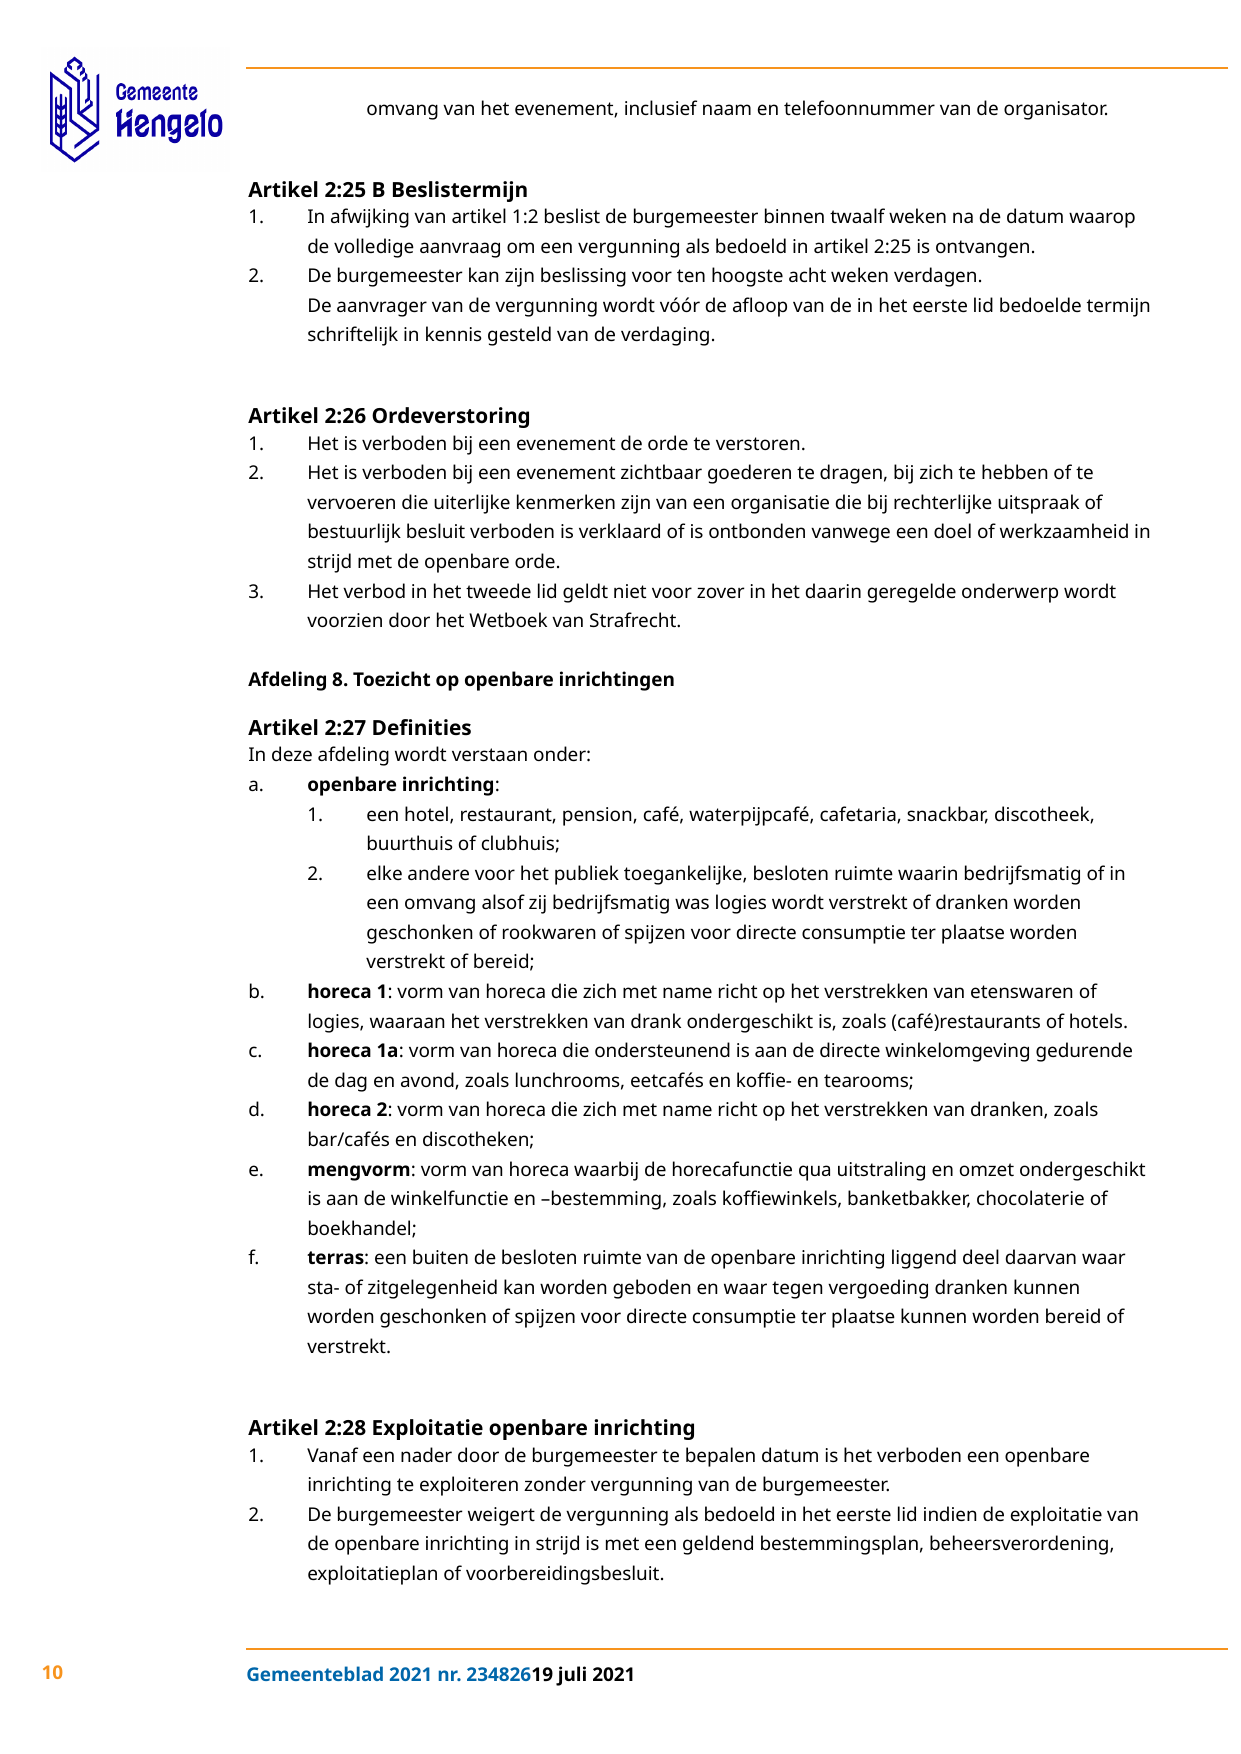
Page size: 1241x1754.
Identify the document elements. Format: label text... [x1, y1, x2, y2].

list openbare inrichting: [248, 771, 1152, 797]
list horeca 1: vorm van horeca die zich met name richt op het verstrekken van etenswaren of logies, waaraan het verstrekken van drank ondergeschikt is, zoals (café)restaurants of hotels. [248, 978, 1152, 1034]
list horeca 1a: vorm van horeca die ondersteunend is aan de directe winkelomgeving gedurende de dag en avond, zoals lunchrooms, eetcafés en koffie- en tearooms; [248, 1037, 1152, 1093]
list Het is verboden bij een evenement de orde te verstoren. [248, 430, 1152, 456]
list De burgemeester weigert de vergunning als bedoeld in het eerste lid indien de exploitatie van de openbare inrichting in strijd is met een geldend bestemmingsplan, beheersverordening, exploitatieplan of voorbereidingsbesluit. [248, 1501, 1152, 1586]
list een hotel, restaurant, pension, café, waterpijpcafé, cafetaria, snackbar, discotheek, buurthuis of clubhuis; [307, 801, 1152, 856]
text Artikel 2:27 Definities [248, 713, 1152, 742]
picture [41, 47, 231, 172]
list Het verbod in het tweede lid geldt niet voor zover in het daarin geregelde onderwerp wordt voorzien door het Wetboek van Strafrecht. [248, 578, 1152, 633]
list Vanaf een nader door de burgemeester te bepalen datum is het verboden een openbare inrichting te exploiteren zonder vergunning van de burgemeester. [248, 1442, 1152, 1497]
text Artikel 2:28 Exploitatie openbare inrichting [248, 1413, 1152, 1442]
list De burgemeester kan zijn beslissing voor ten hoogste acht weken verdagen. [248, 262, 1152, 288]
list terras: een buiten de besloten ruimte van de openbare inrichting liggend deel daarvan waar sta- of zitgelegenheid kan worden geboden en waar tegen vergoeding dranken kunnen worden geschonken of spijzen voor directe consumptie ter plaatse kunnen worden bereid of verstrekt. [248, 1244, 1152, 1359]
text Afdeling 8. Toezicht op openbare inrichtingen [248, 667, 1152, 692]
text Artikel 2:25 B Beslistermijn [248, 175, 1152, 203]
list elke andere voor het publiek toegankelijke, besloten ruimte waarin bedrijfsmatig of in een omvang alsof zij bedrijfsmatig was logies wordt verstrekt of dranken worden geschonken of rookwaren of spijzen voor directe consumptie ter plaatse worden verstrekt of bereid; [307, 860, 1152, 974]
list mengvorm: vorm van horeca waarbij de horecafunctie qua uitstraling en omzet ondergeschikt is aan de winkelfunctie en –bestemming, zoals koffiewinkels, banketbakker, chocolaterie of boekhandel; [248, 1156, 1152, 1241]
list horeca 2: vorm van horeca die zich met name richt op het verstrekken van dranken, zoals bar/cafés en discotheken; [248, 1097, 1152, 1152]
list In afwijking van artikel 1:2 beslist de burgemeester binnen twaalf weken na de datum waarop de volledige aanvraag om een vergunning als bedoeld in artikel 2:25 is ontvangen. [248, 203, 1152, 258]
list Het is verboden bij een evenement zichtbaar goederen te dragen, bij zich te hebben of te vervoeren die uiterlijke kenmerken zijn van een organisatie die bij rechterlijke uitspraak of bestuurlijk besluit verboden is verklaard of is ontbonden vanwege een doel of werkzaamheid in strijd met de openbare orde. [248, 459, 1152, 574]
list De aanvrager van de vergunning wordt vóór de afloop van de in het eerste lid bedoelde termijn schriftelijk in kennis gesteld van de verdaging. [248, 292, 1152, 347]
text Artikel 2:26 Ordeverstoring [248, 402, 1152, 430]
list omvang van het evenement, inclusief naam en telefoonnummer van de organisator. [307, 95, 1152, 121]
text In deze afdeling wordt verstaan onder: [248, 742, 1152, 767]
